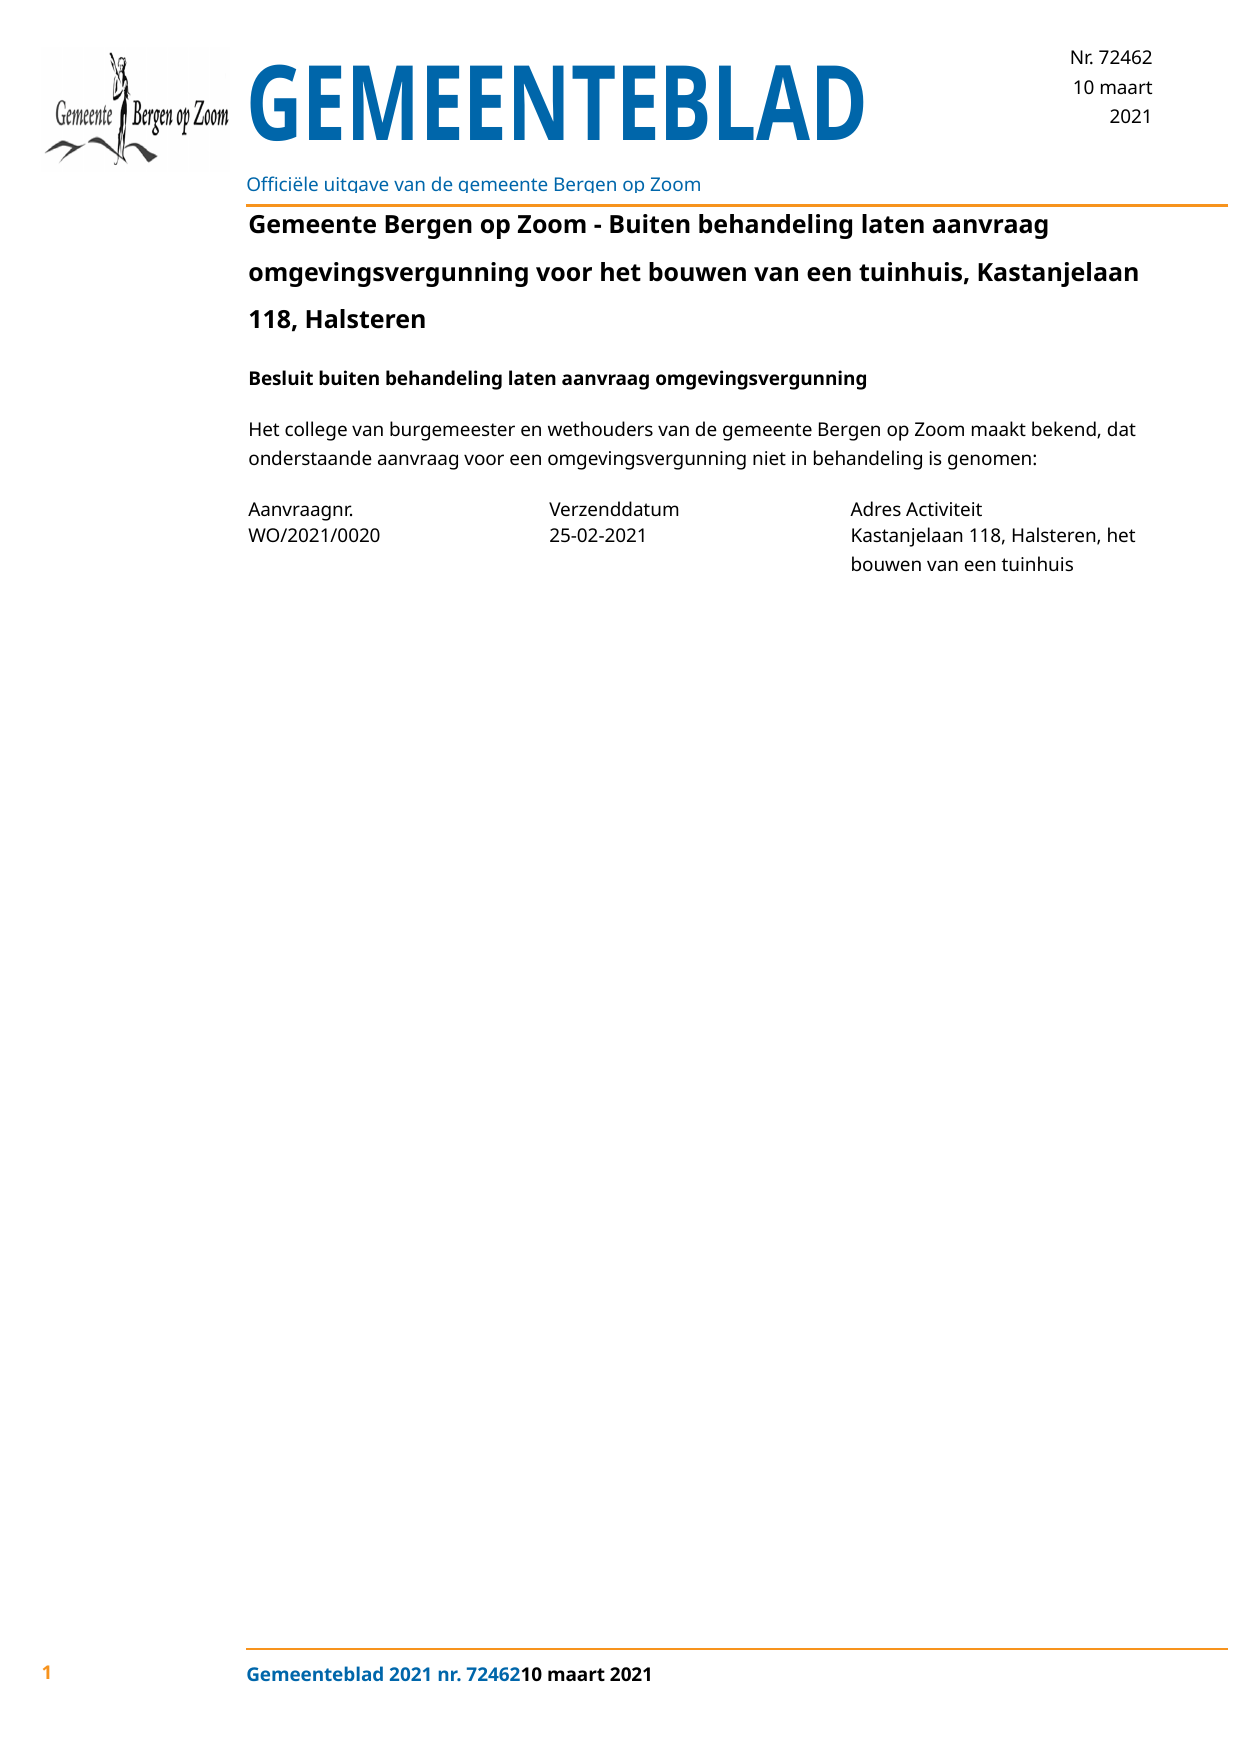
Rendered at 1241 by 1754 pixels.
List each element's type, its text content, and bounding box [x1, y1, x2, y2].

text Besluit buiten behandeling laten aanvraag omgevingsvergunning [248, 366, 1152, 391]
table_header Verzenddatum [549, 496, 850, 522]
table_header Aanvraagnr. [248, 496, 549, 522]
table_header Adres Activiteit [850, 496, 1152, 522]
text Het college van burgemeester en wethouders van de gemeente Bergen op Zoom maakt bekend, dat onderstaande aanvraag voor een omgevingsvergunning niet in behandeling is genomen: [248, 416, 1152, 471]
table_cell Kastanjelaan 118, Halsteren, het bouwen van een tuinhuis [850, 522, 1152, 577]
text Gemeente Bergen op Zoom - Buiten behandeling laten aanvraag omgevingsvergunning voor het bouwen van een tuinhuis, Kastanjelaan 118, Halsteren [248, 207, 1152, 336]
table_cell WO/2021/0020 [248, 522, 549, 577]
picture [41, 47, 231, 172]
table_cell 25-02-2021 [549, 522, 850, 577]
